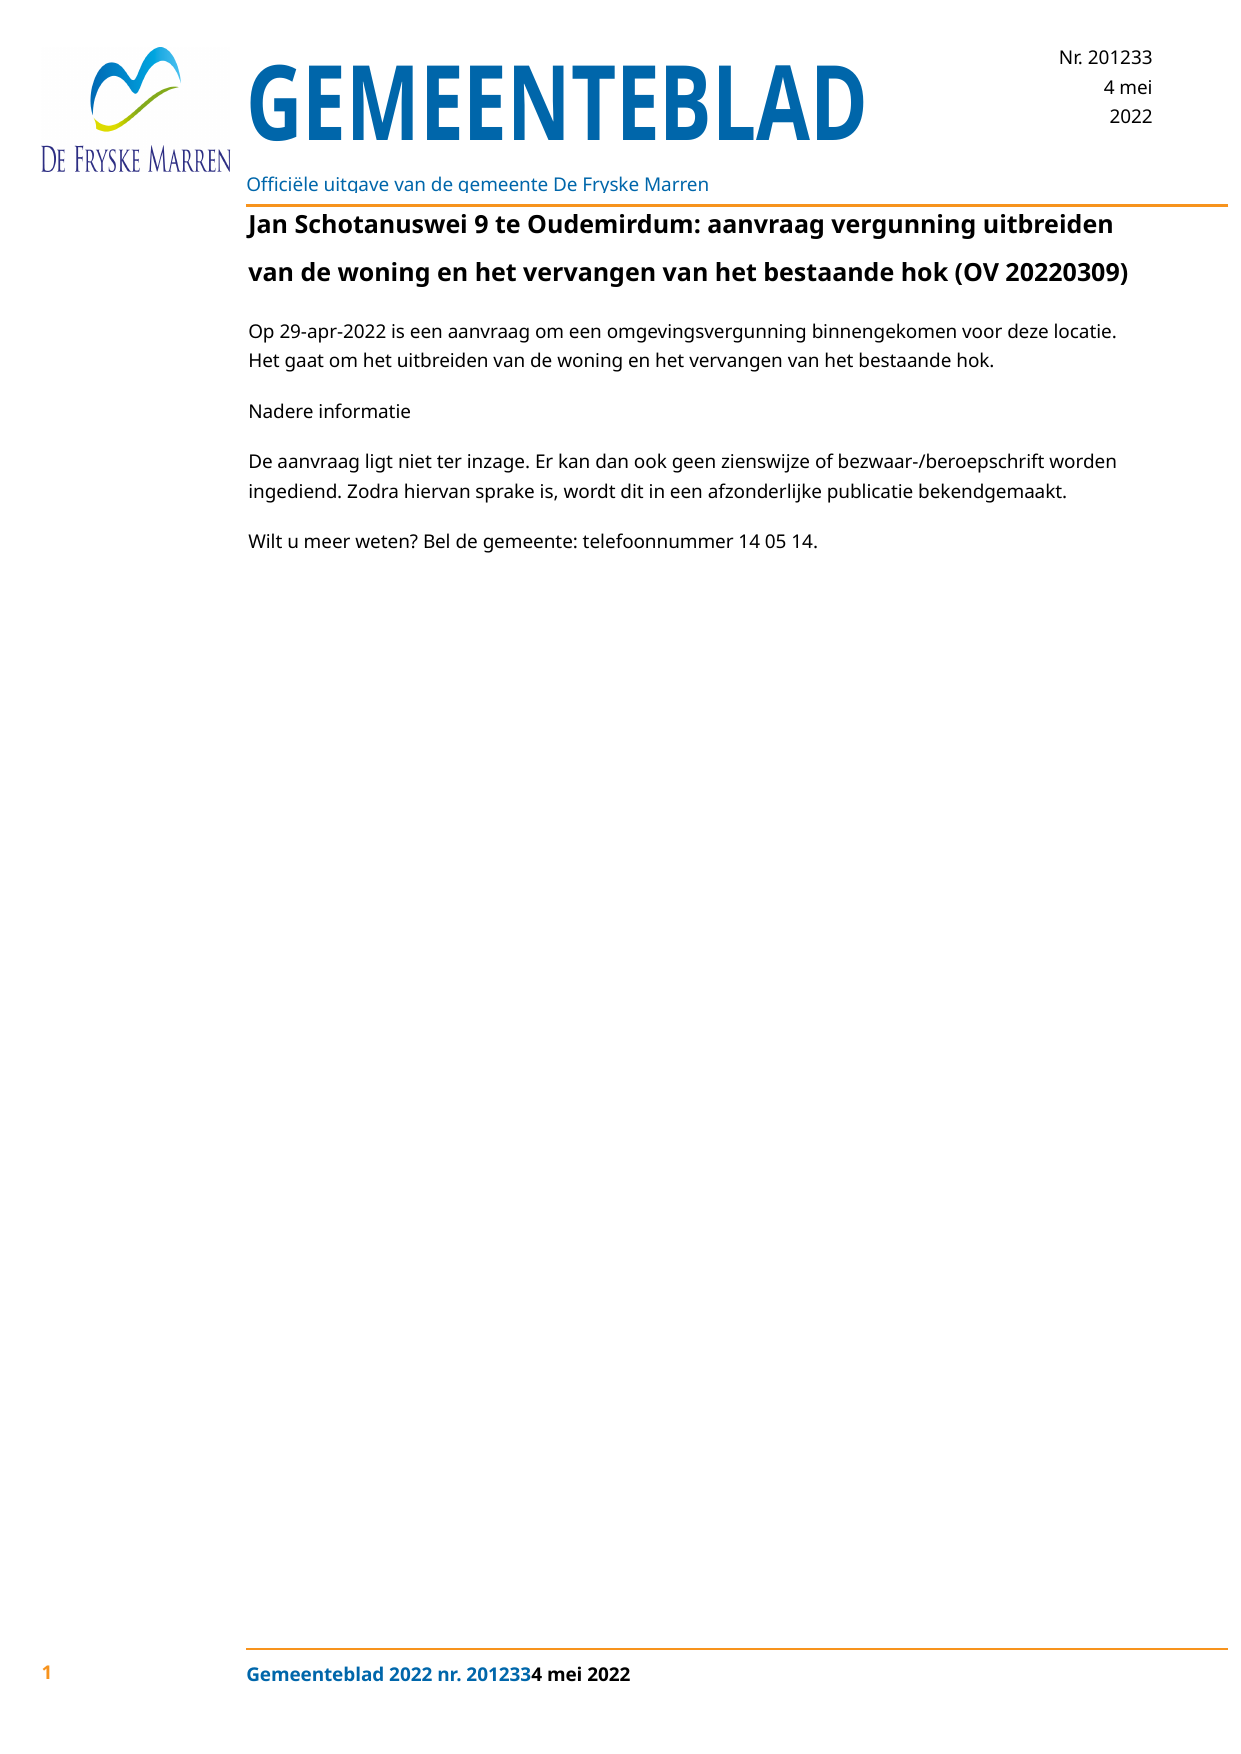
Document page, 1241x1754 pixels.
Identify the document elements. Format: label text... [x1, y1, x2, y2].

text Jan Schotanuswei 9 te Oudemirdum: aanvraag vergunning uitbreiden van de woning en het vervangen van het bestaande hok (OV 20220309) [248, 207, 1152, 288]
text Wilt u meer weten? Bel de gemeente: telefoonnummer 14 05 14. [248, 528, 1152, 554]
text Op 29-apr-2022 is een aanvraag om een omgevingsvergunning binnengekomen voor deze locatie. Het gaat om het uitbreiden van de woning en het vervangen van het bestaande hok. [248, 318, 1152, 373]
text De aanvraag ligt niet ter inzage. Er kan dan ook geen zienswijze of bezwaar-/beroepschrift worden ingediend. Zodra hiervan sprake is, wordt dit in een afzonderlijke publicatie bekendgemaakt. [248, 448, 1152, 504]
picture [41, 47, 231, 172]
text Nadere informatie [248, 398, 1152, 424]
